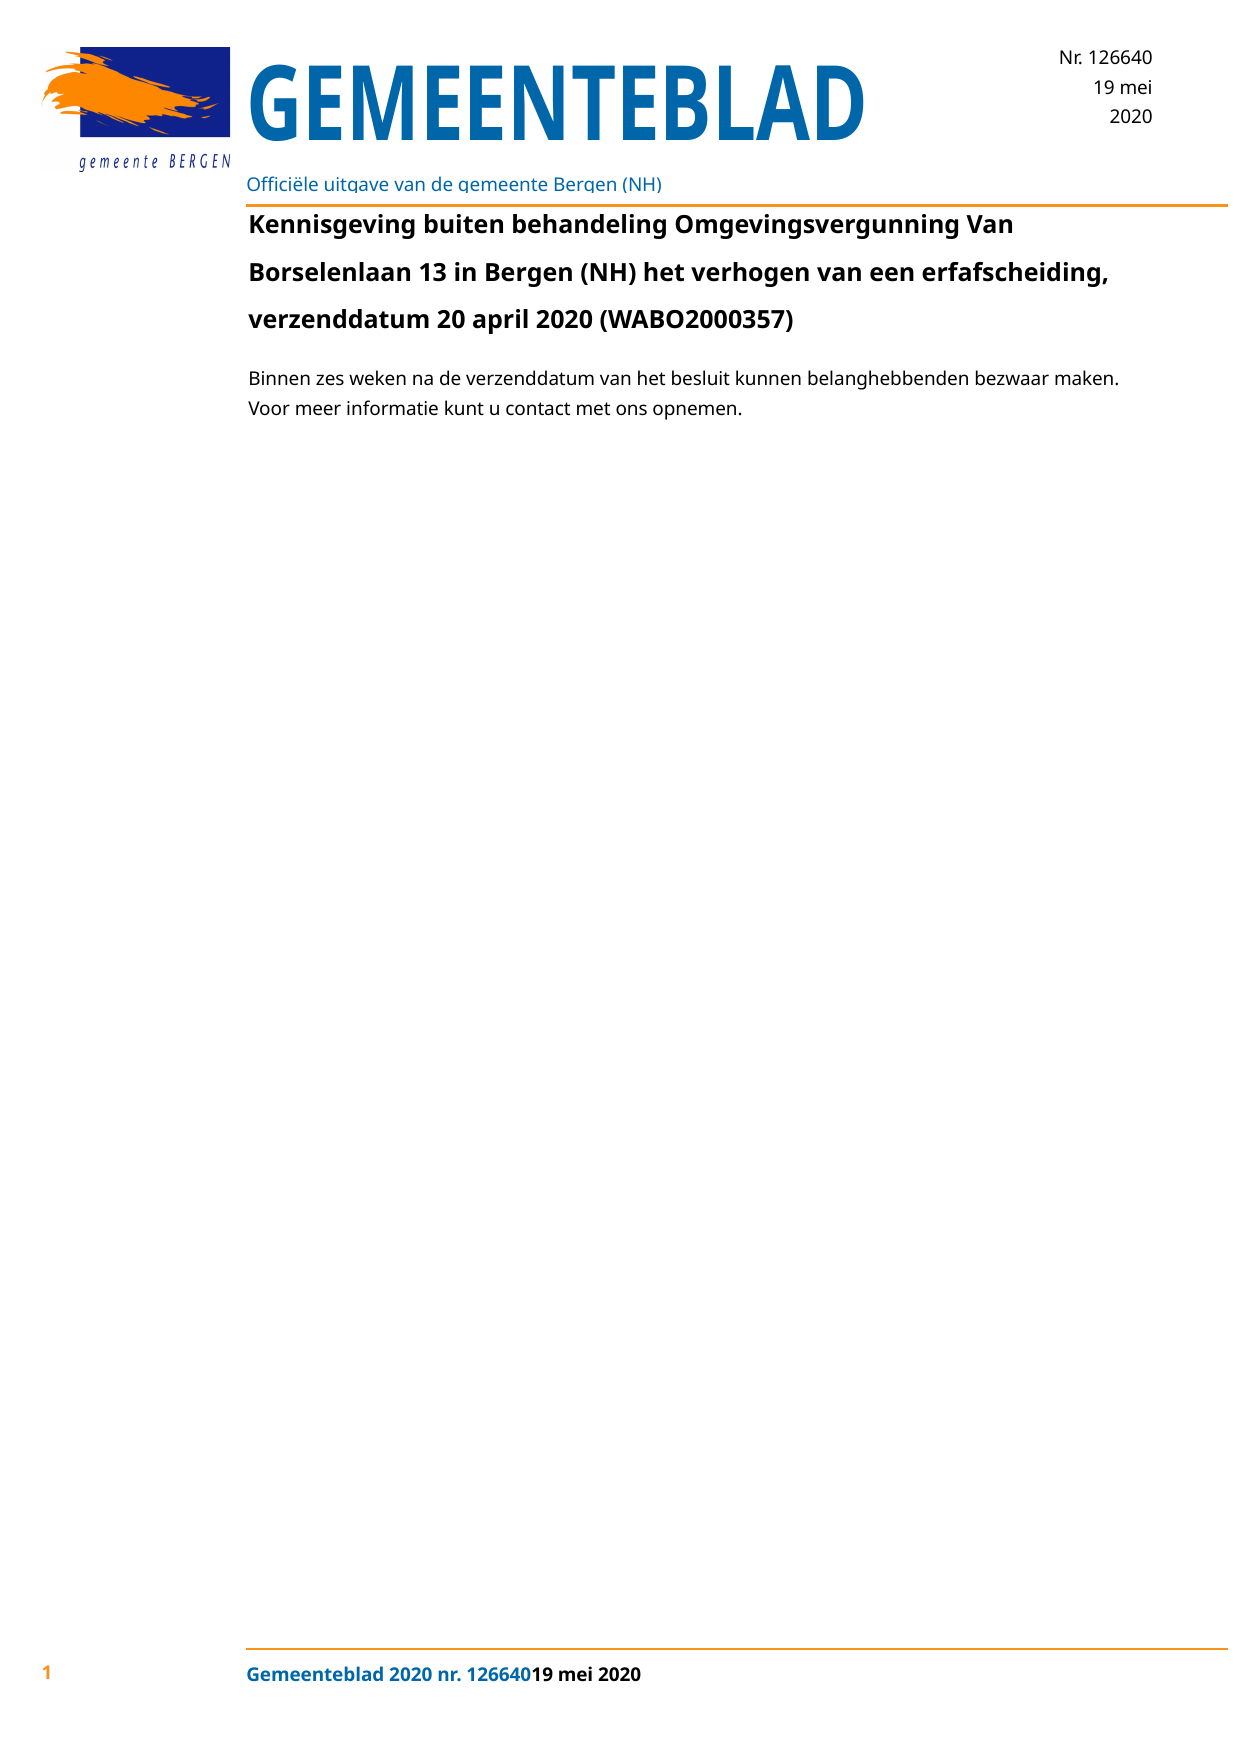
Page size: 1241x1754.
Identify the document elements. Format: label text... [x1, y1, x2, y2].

text Binnen zes weken na de verzenddatum van het besluit kunnen belanghebbenden bezwaar maken. Voor meer informatie kunt u contact met ons opnemen. [248, 366, 1152, 421]
picture [41, 47, 231, 172]
text Kennisgeving buiten behandeling Omgevingsvergunning Van Borselenlaan 13 in Bergen (NH) het verhogen van een erfafscheiding, verzenddatum 20 april 2020 (WABO2000357) [248, 207, 1152, 336]
